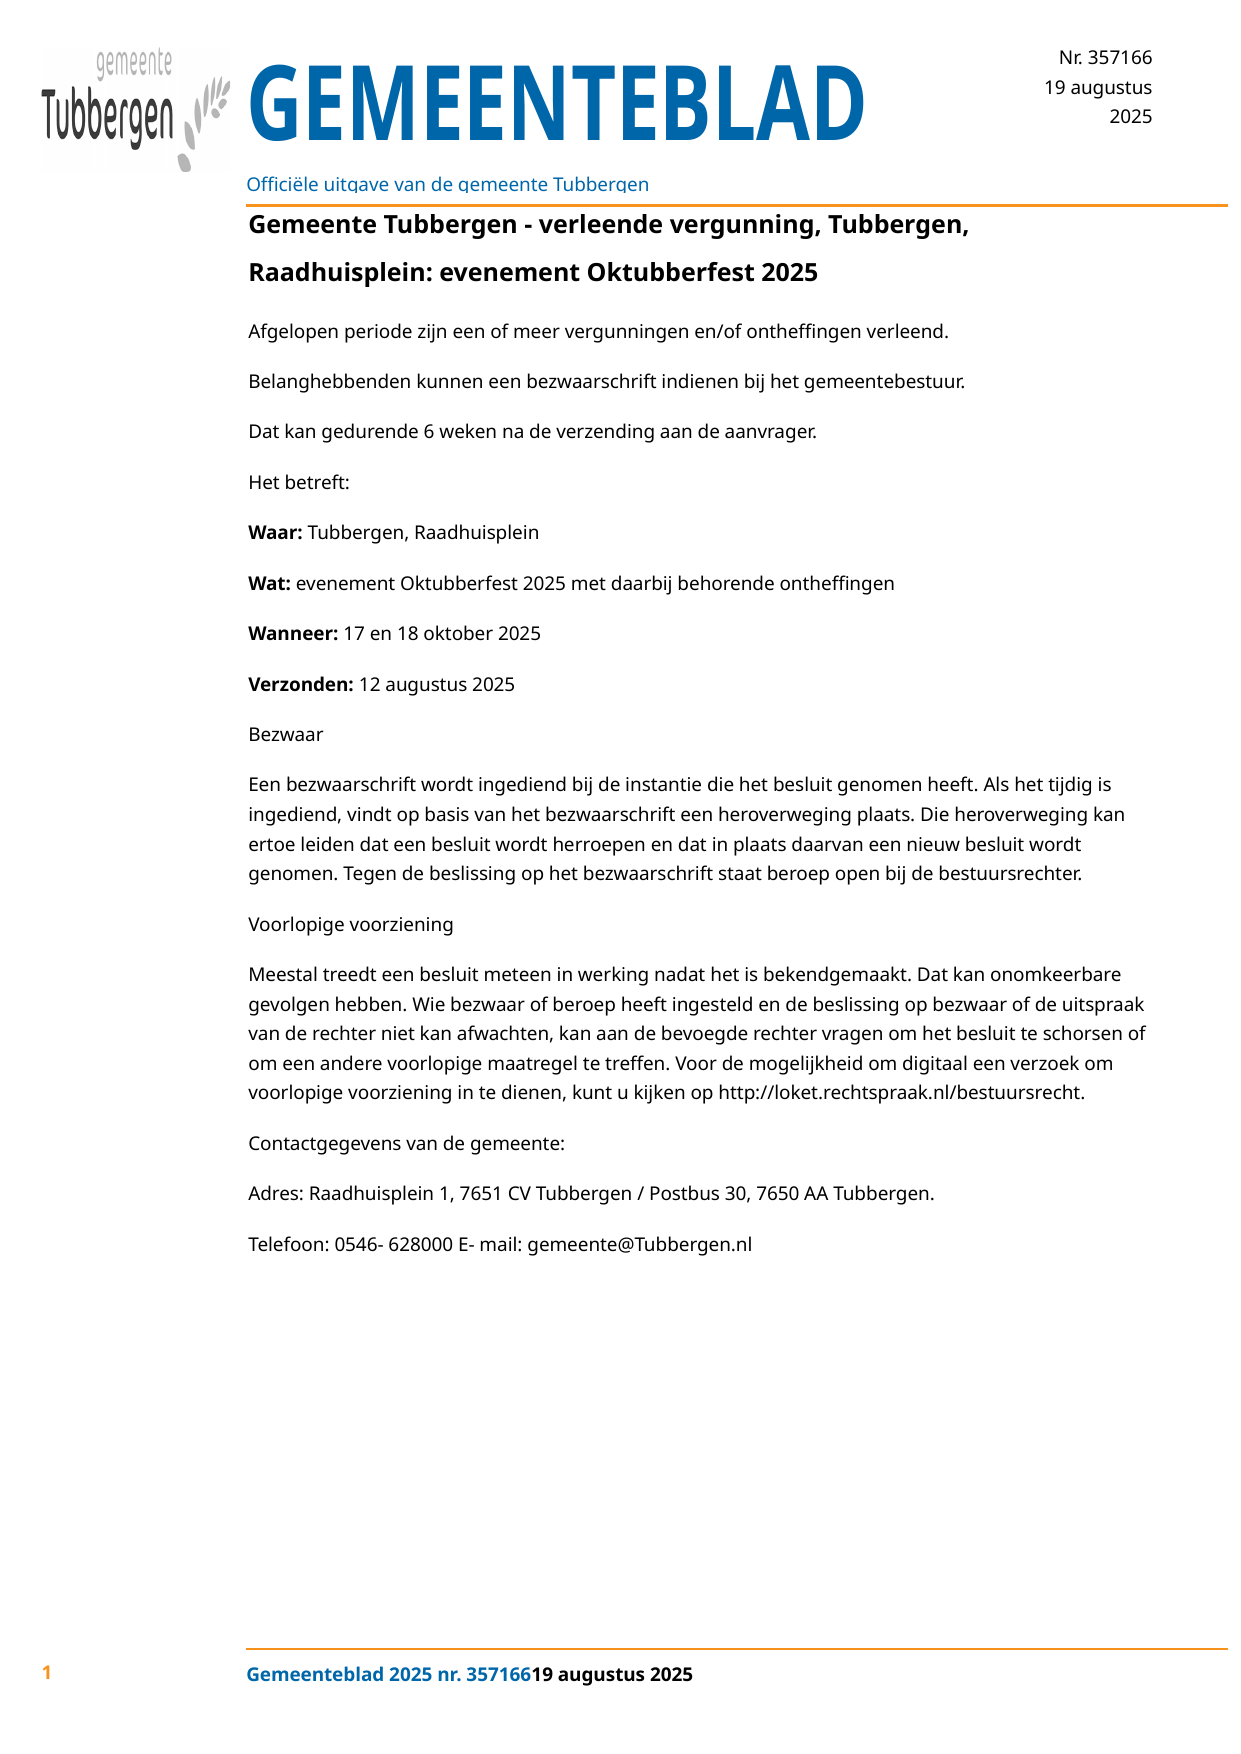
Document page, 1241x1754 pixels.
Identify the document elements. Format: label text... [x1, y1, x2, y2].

text Belanghebbenden kunnen een bezwaarschrift indienen bij het gemeentebestuur. [248, 368, 1152, 394]
text Waar: Tubbergen, Raadhuisplein [248, 519, 1152, 545]
text Een bezwaarschrift wordt ingediend bij de instantie die het besluit genomen heeft. Als het tijdig is ingediend, vindt op basis van het bezwaarschrift een heroverweging plaats. Die heroverweging kan ertoe leiden dat een besluit wordt herroepen en dat in plaats daarvan een nieuw besluit wordt genomen. Tegen de beslissing op het bezwaarschrift staat beroep open bij de bestuursrechter. [248, 772, 1152, 886]
text Dat kan gedurende 6 weken na de verzending aan de aanvrager. [248, 419, 1152, 444]
text Afgelopen periode zijn een of meer vergunningen en/of ontheffingen verleend. [248, 318, 1152, 344]
text Bezwaar [248, 721, 1152, 747]
picture [41, 47, 231, 172]
text Telefoon: 0546- 628000 E- mail: gemeente@Tubbergen.nl [248, 1231, 1152, 1257]
text Voorlopige voorziening [248, 911, 1152, 937]
text Contactgegevens van de gemeente: [248, 1130, 1152, 1156]
text Verzonden: 12 augustus 2025 [248, 671, 1152, 697]
text Adres: Raadhuisplein 1, 7651 CV Tubbergen / Postbus 30, 7650 AA Tubbergen. [248, 1180, 1152, 1206]
text Meestal treedt een besluit meteen in werking nadat het is bekendgemaakt. Dat kan onomkeerbare gevolgen hebben. Wie bezwaar of beroep heeft ingesteld en de beslissing op bezwaar of de uitspraak van de rechter niet kan afwachten, kan aan de bevoegde rechter vragen om het besluit te schorsen of om een andere voorlopige maatregel te treffen. Voor de mogelijkheid om digitaal een verzoek om voorlopige voorziening in te dienen, kunt u kijken op http://loket.rechtspraak.nl/bestuursrecht. [248, 961, 1152, 1105]
text Wanneer: 17 en 18 oktober 2025 [248, 620, 1152, 646]
text Het betreft: [248, 469, 1152, 495]
text Gemeente Tubbergen - verleende vergunning, Tubbergen, Raadhuisplein: evenement Oktubberfest 2025 [248, 207, 1152, 288]
text Wat: evenement Oktubberfest 2025 met daarbij behorende ontheffingen [248, 570, 1152, 596]
